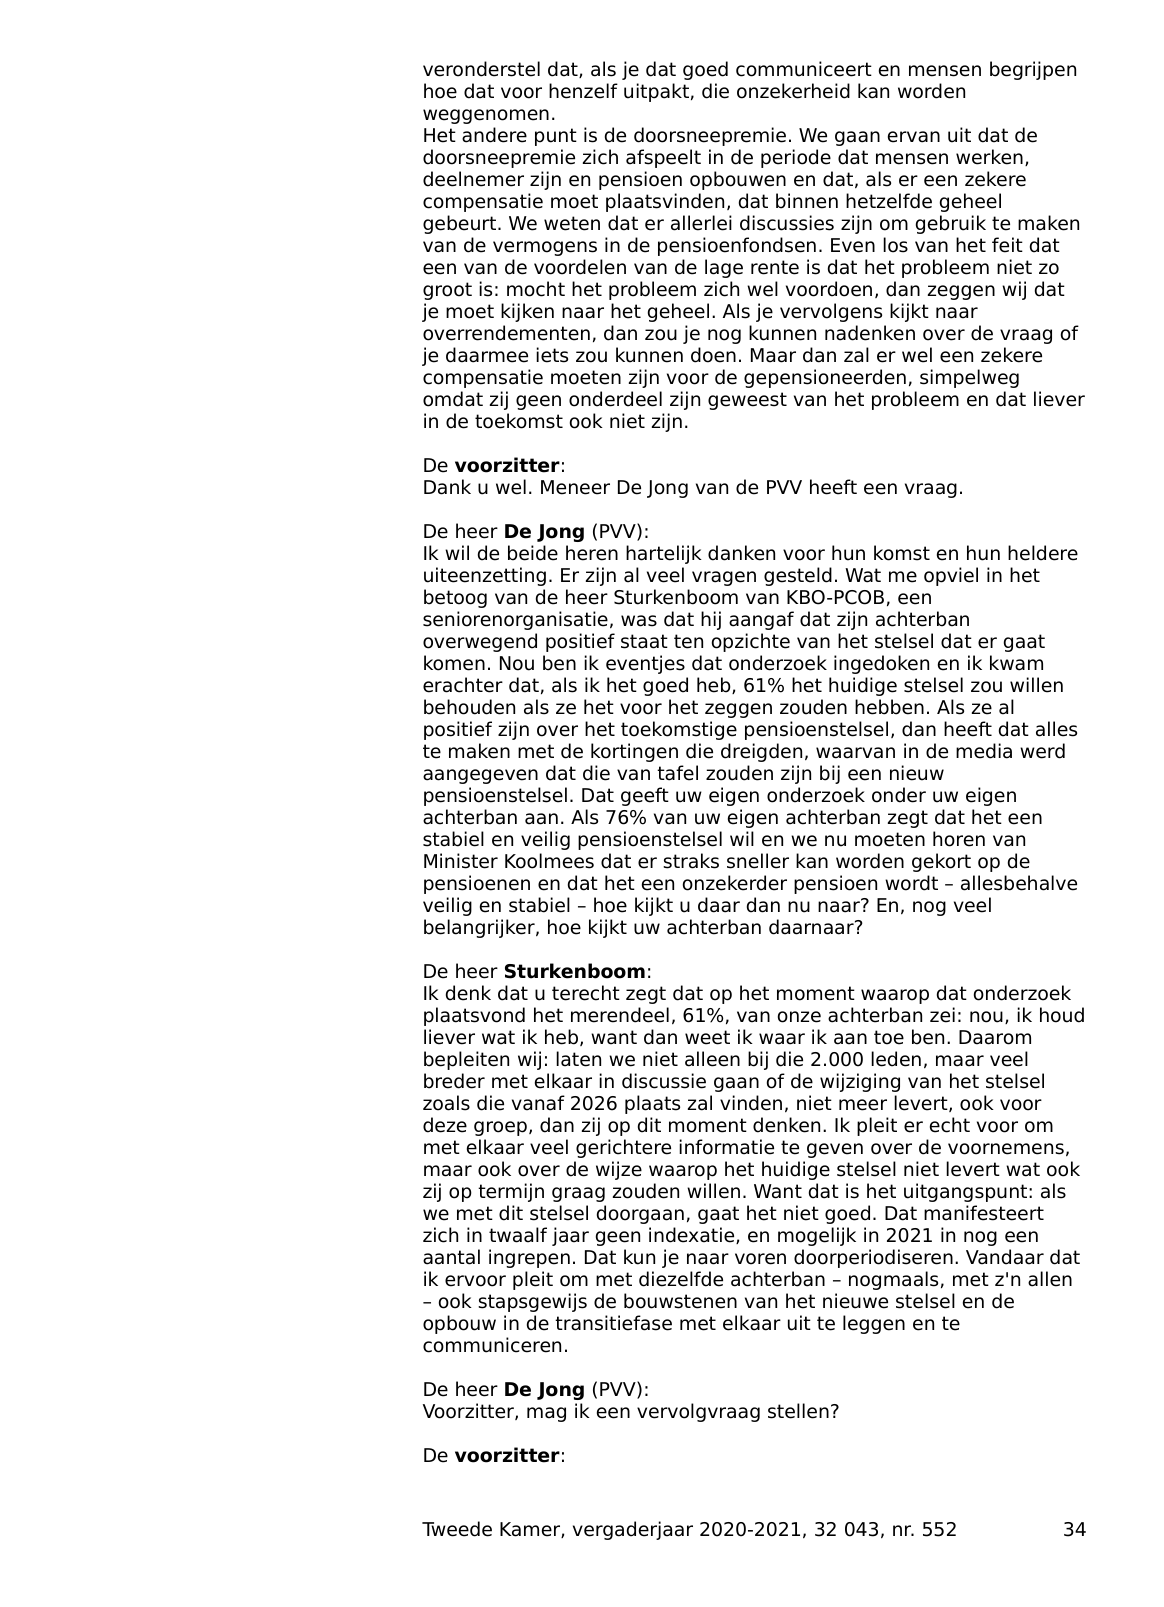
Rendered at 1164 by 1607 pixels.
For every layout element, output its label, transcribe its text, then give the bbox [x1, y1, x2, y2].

text De heer Sturkenboom: [422, 961, 1087, 983]
text De voorzitter: [422, 1445, 1087, 1467]
text Ik wil de beide heren hartelijk danken voor hun komst en hun heldere uiteenzetting. Er zijn al veel vragen gesteld. Wat me opviel in het betoog van de heer Sturkenboom van KBO-PCOB, een seniorenorganisatie, was dat hij aangaf dat zijn achterban overwegend positief staat ten opzichte van het stelsel dat er gaat komen. Nou ben ik eventjes dat onderzoek ingedoken en ik kwam erachter dat, als ik het goed heb, 61% het huidige stelsel zou willen behouden als ze het voor het zeggen zouden hebben. Als ze al positief zijn over het toekomstige pensioenstelsel, dan heeft dat alles te maken met de kortingen die dreigden, waarvan in de media werd aangegeven dat die van tafel zouden zijn bij een nieuw pensioenstelsel. Dat geeft uw eigen onderzoek onder uw eigen achterban aan. Als 76% van uw eigen achterban zegt dat het een stabiel en veilig pensioenstelsel wil en we nu moeten horen van Minister Koolmees dat er straks sneller kan worden gekort op de pensioenen en dat het een onzekerder pensioen wordt – allesbehalve veilig en stabiel – hoe kijkt u daar dan nu naar? En, nog veel belangrijker, hoe kijkt uw achterban daarnaar? [422, 543, 1087, 939]
text Voorzitter, mag ik een vervolgvraag stellen? [422, 1401, 1087, 1423]
text Dank u wel. Meneer De Jong van de PVV heeft een vraag. [422, 477, 1087, 499]
text Ik denk dat u terecht zegt dat op het moment waarop dat onderzoek plaatsvond het merendeel, 61%, van onze achterban zei: nou, ik houd liever wat ik heb, want dan weet ik waar ik aan toe ben. Daarom bepleiten wij: laten we niet alleen bij die 2.000 leden, maar veel breder met elkaar in discussie gaan of de wijziging van het stelsel zoals die vanaf 2026 plaats zal vinden, niet meer levert, ook voor deze groep, dan zij op dit moment denken. Ik pleit er echt voor om met elkaar veel gerichtere informatie te geven over de voornemens, maar ook over de wijze waarop het huidige stelsel niet levert wat ook zij op termijn graag zouden willen. Want dat is het uitgangspunt: als we met dit stelsel doorgaan, gaat het niet goed. Dat manifesteert zich in twaalf jaar geen indexatie, en mogelijk in 2021 in nog een aantal ingrepen. Dat kun je naar voren doorperiodiseren. Vandaar dat ik ervoor pleit om met diezelfde achterban – nogmaals, met z'n allen – ook stapsgewijs de bouwstenen van het nieuwe stelsel en de opbouw in de transitiefase met elkaar uit te leggen en te communiceren. [422, 983, 1087, 1356]
text De voorzitter: [422, 455, 1087, 477]
text Het andere punt is de doorsneepremie. We gaan ervan uit dat de doorsneepremie zich afspeelt in de periode dat mensen werken, deelnemer zijn en pensioen opbouwen en dat, als er een zekere compensatie moet plaatsvinden, dat binnen hetzelfde geheel gebeurt. We weten dat er allerlei discussies zijn om gebruik te maken van de vermogens in de pensioenfondsen. Even los van het feit dat een van de voordelen van de lage rente is dat het probleem niet zo groot is: mocht het probleem zich wel voordoen, dan zeggen wij dat je moet kijken naar het geheel. Als je vervolgens kijkt naar overrendementen, dan zou je nog kunnen nadenken over de vraag of je daarmee iets zou kunnen doen. Maar dan zal er wel een zekere compensatie moeten zijn voor de gepensioneerden, simpelweg omdat zij geen onderdeel zijn geweest van het probleem en dat liever in de toekomst ook niet zijn. [422, 125, 1087, 433]
text De heer De Jong (PVV): [422, 1379, 1087, 1401]
text De heer De Jong (PVV): [422, 521, 1087, 543]
text veronderstel dat, als je dat goed communiceert en mensen begrijpen hoe dat voor henzelf uitpakt, die onzekerheid kan worden weggenomen. [422, 59, 1087, 125]
